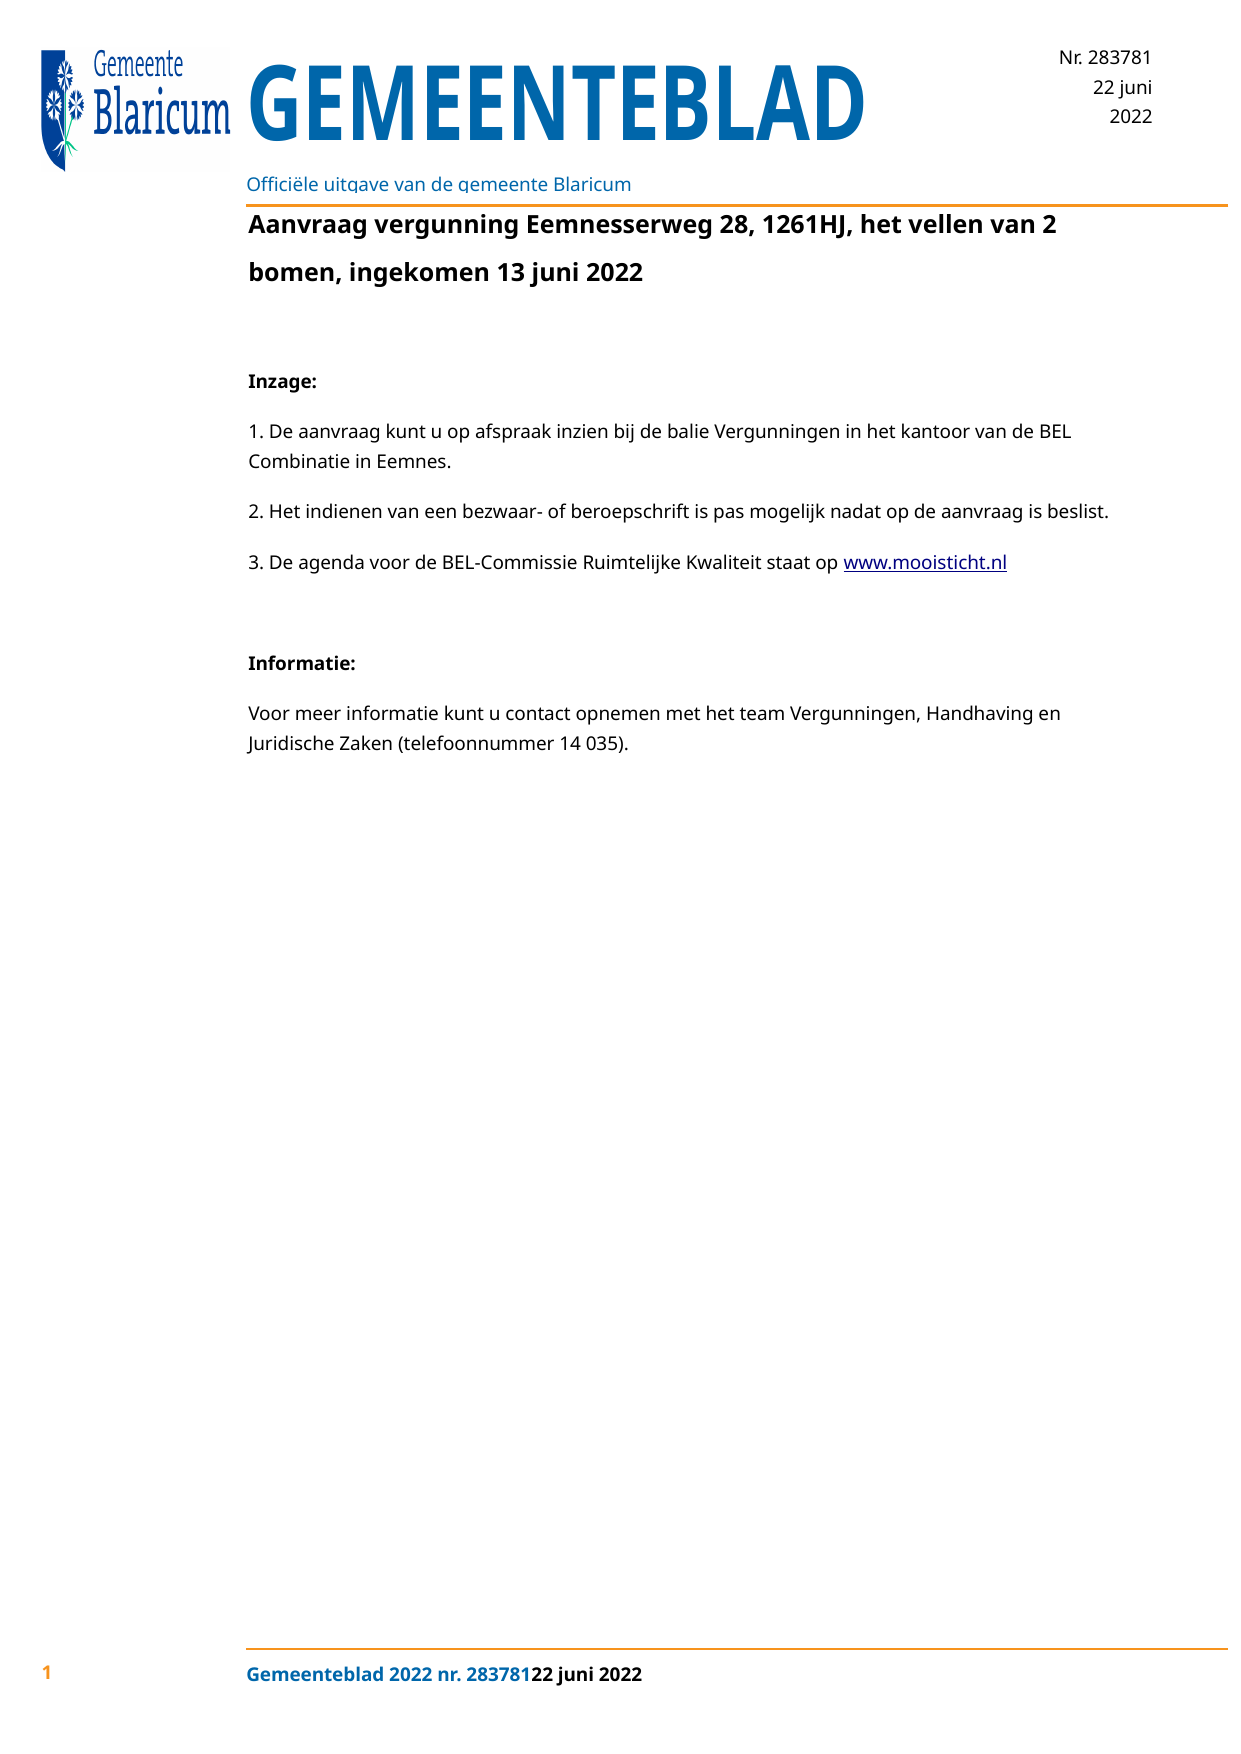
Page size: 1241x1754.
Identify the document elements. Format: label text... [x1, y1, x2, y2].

text 1. De aanvraag kunt u op afspraak inzien bij de balie Vergunningen in het kantoor van de BEL Combinatie in Eemnes. [248, 419, 1152, 474]
text Informatie: [248, 650, 1152, 676]
text Aanvraag vergunning Eemnesserweg 28, 1261HJ, het vellen van 2 bomen, ingekomen 13 juni 2022 [248, 207, 1152, 288]
picture [41, 47, 231, 172]
text 3. De agenda voor de BEL-Commissie Ruimtelijke Kwaliteit staat op www.mooisticht.nl [248, 549, 1152, 575]
text 2. Het indienen van een bezwaar- of beroepschrift is pas mogelijk nadat op de aanvraag is beslist. [248, 499, 1152, 524]
text Voor meer informatie kunt u contact opnemen met het team Vergunningen, Handhaving en Juridische Zaken (telefoonnummer 14 035). [248, 700, 1152, 756]
text Inzage: [248, 368, 1152, 394]
